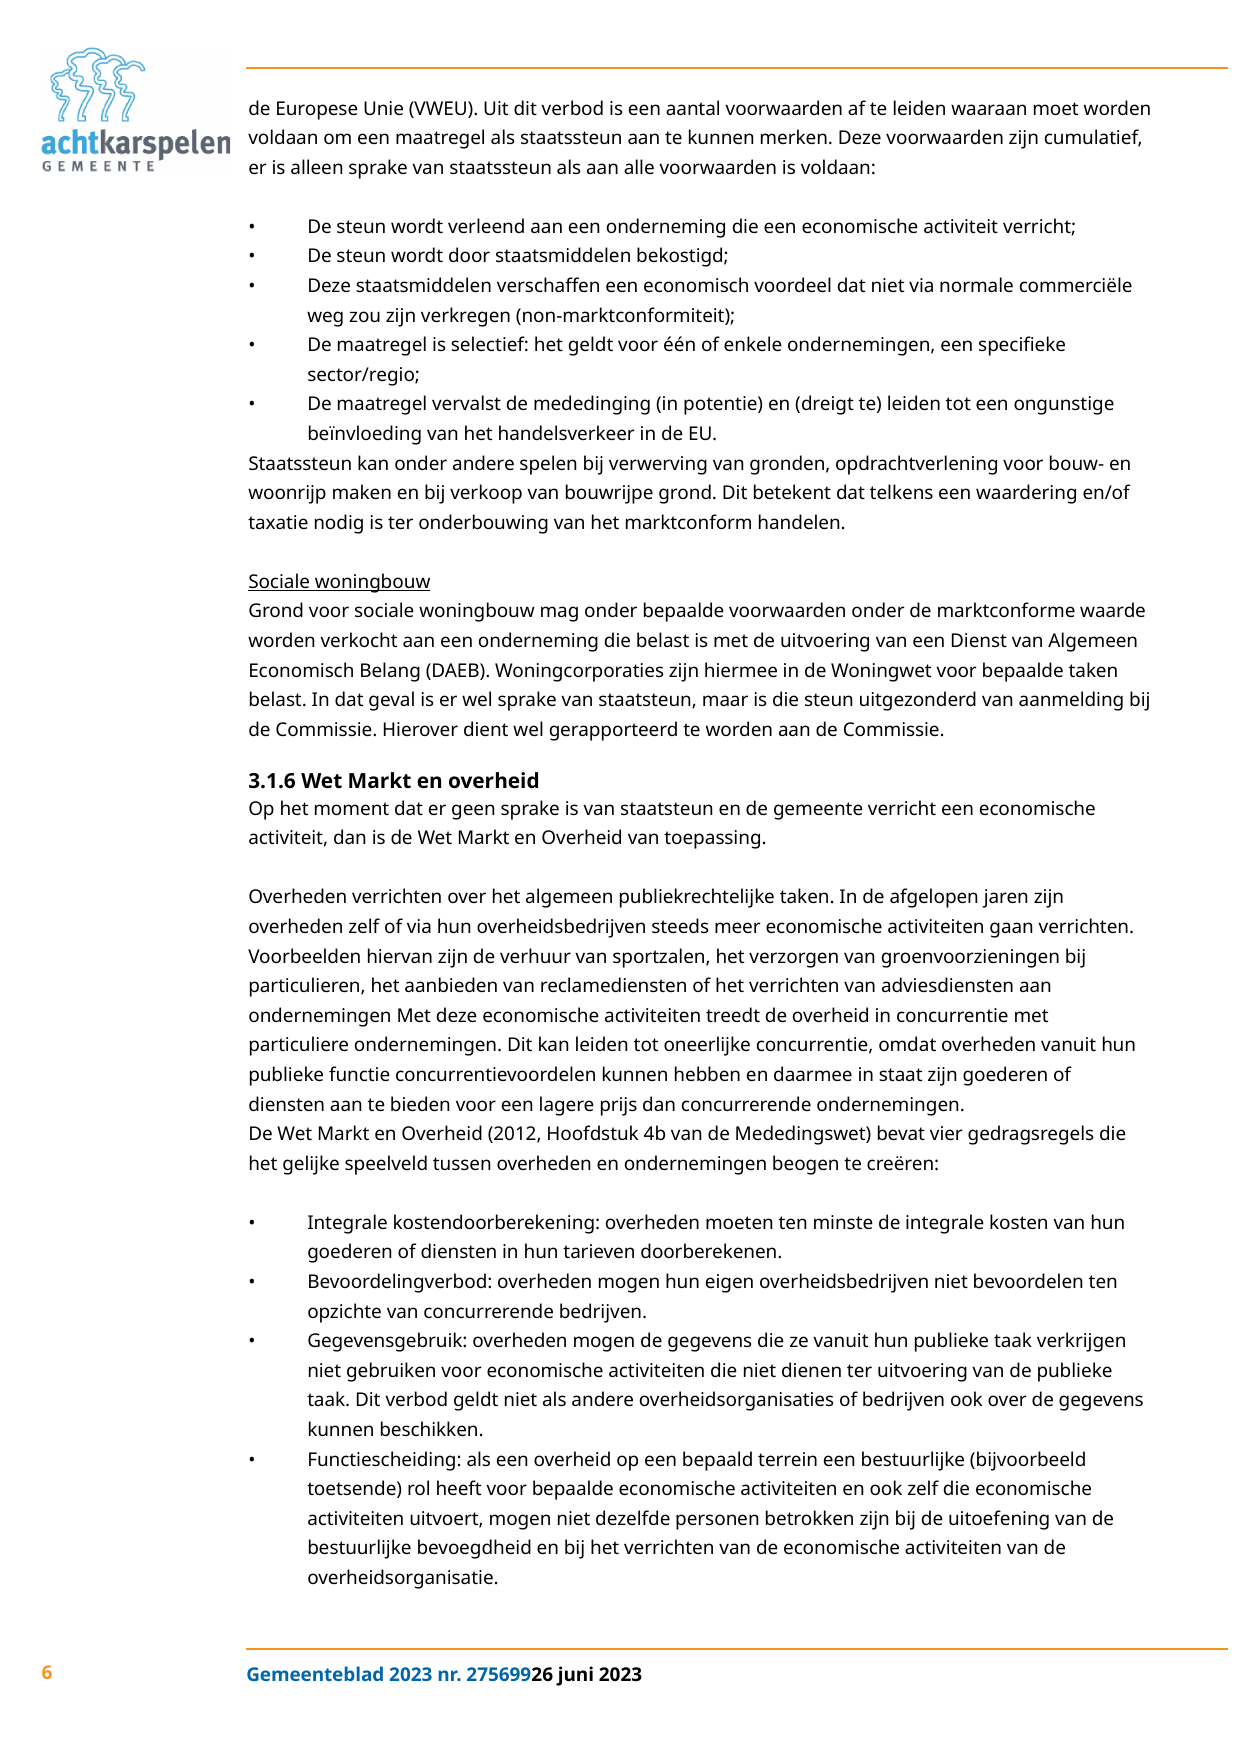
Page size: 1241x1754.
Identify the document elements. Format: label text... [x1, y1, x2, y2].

list Deze staatsmiddelen verschaffen een economisch voordeel dat niet via normale commerciële weg zou zijn verkregen (non-marktconformiteit); [248, 272, 1152, 328]
list Functiescheiding: als een overheid op een bepaald terrein een bestuurlijke (bijvoorbeeld toetsende) rol heeft voor bepaalde economische activiteiten en ook zelf die economische activiteiten uitvoert, mogen niet dezelfde personen betrokken zijn bij de uitoefening van de bestuurlijke bevoegdheid en bij het verrichten van de economische activiteiten van de overheidsorganisatie. [248, 1446, 1152, 1590]
list Integrale kostendoorberekening: overheden moeten ten minste de integrale kosten van hun goederen of diensten in hun tarieven doorberekenen. [248, 1209, 1152, 1264]
text Sociale woningbouw [248, 568, 1152, 594]
list De maatregel is selectief: het geldt voor één of enkele ondernemingen, een specifieke sector/regio; [248, 331, 1152, 387]
text Grond voor sociale woningbouw mag onder bepaalde voorwaarden onder de marktconforme waarde worden verkocht aan een onderneming die belast is met de uitvoering van een Dienst van Algemeen Economisch Belang (DAEB). Woningcorporaties zijn hiermee in de Woningwet voor bepaalde taken belast. In dat geval is er wel sprake van staatsteun, maar is die steun uitgezonderd van aanmelding bij de Commissie. Hierover dient wel gerapporteerd te worden aan de Commissie. [248, 598, 1152, 742]
picture [41, 47, 231, 172]
list De steun wordt verleend aan een onderneming die een economische activiteit verricht; [248, 213, 1152, 239]
list Bevoordelingverbod: overheden mogen hun eigen overheidsbedrijven niet bevoordelen ten opzichte van concurrerende bedrijven. [248, 1268, 1152, 1323]
text de Europese Unie (VWEU). Uit dit verbod is een aantal voorwaarden af te leiden waaraan moet worden voldaan om een maatregel als staatssteun aan te kunnen merken. Deze voorwaarden zijn cumulatief, er is alleen sprake van staatssteun als aan alle voorwaarden is voldaan: [248, 95, 1152, 180]
text 3.1.6 Wet Markt en overheid [248, 766, 1152, 795]
text Staatssteun kan onder andere spelen bij verwerving van gronden, opdrachtverlening voor bouw- en woonrijp maken en bij verkoop van bouwrijpe grond. Dit betekent dat telkens een waardering en/of taxatie nodig is ter onderbouwing van het marktconform handelen. [248, 450, 1152, 535]
text Overheden verrichten over het algemeen publiekrechtelijke taken. In de afgelopen jaren zijn overheden zelf of via hun overheidsbedrijven steeds meer economische activiteiten gaan verrichten. Voorbeelden hiervan zijn de verhuur van sportzalen, het verzorgen van groenvoorzieningen bij particulieren, het aanbieden van reclamediensten of het verrichten van adviesdiensten aan ondernemingen Met deze economische activiteiten treedt de overheid in concurrentie met particuliere ondernemingen. Dit kan leiden tot oneerlijke concurrentie, omdat overheden vanuit hun publieke functie concurrentievoordelen kunnen hebben en daarmee in staat zijn goederen of diensten aan te bieden voor een lagere prijs dan concurrerende ondernemingen. [248, 884, 1152, 1116]
text Op het moment dat er geen sprake is van staatsteun en de gemeente verricht een economische activiteit, dan is de Wet Markt en Overheid van toepassing. [248, 795, 1152, 850]
text De Wet Markt en Overheid (2012, Hoofdstuk 4b van de Mededingswet) bevat vier gedragsregels die het gelijke speelveld tussen overheden en ondernemingen beogen te creëren: [248, 1120, 1152, 1176]
list De steun wordt door staatsmiddelen bekostigd; [248, 243, 1152, 268]
list Gegevensgebruik: overheden mogen de gegevens die ze vanuit hun publieke taak verkrijgen niet gebruiken voor economische activiteiten die niet dienen ter uitvoering van de publieke taak. Dit verbod geldt niet als andere overheidsorganisaties of bedrijven ook over de gegevens kunnen beschikken. [248, 1327, 1152, 1442]
list De maatregel vervalst de mededinging (in potentie) en (dreigt te) leiden tot een ongunstige beïnvloeding van het handelsverkeer in de EU. [248, 391, 1152, 446]
